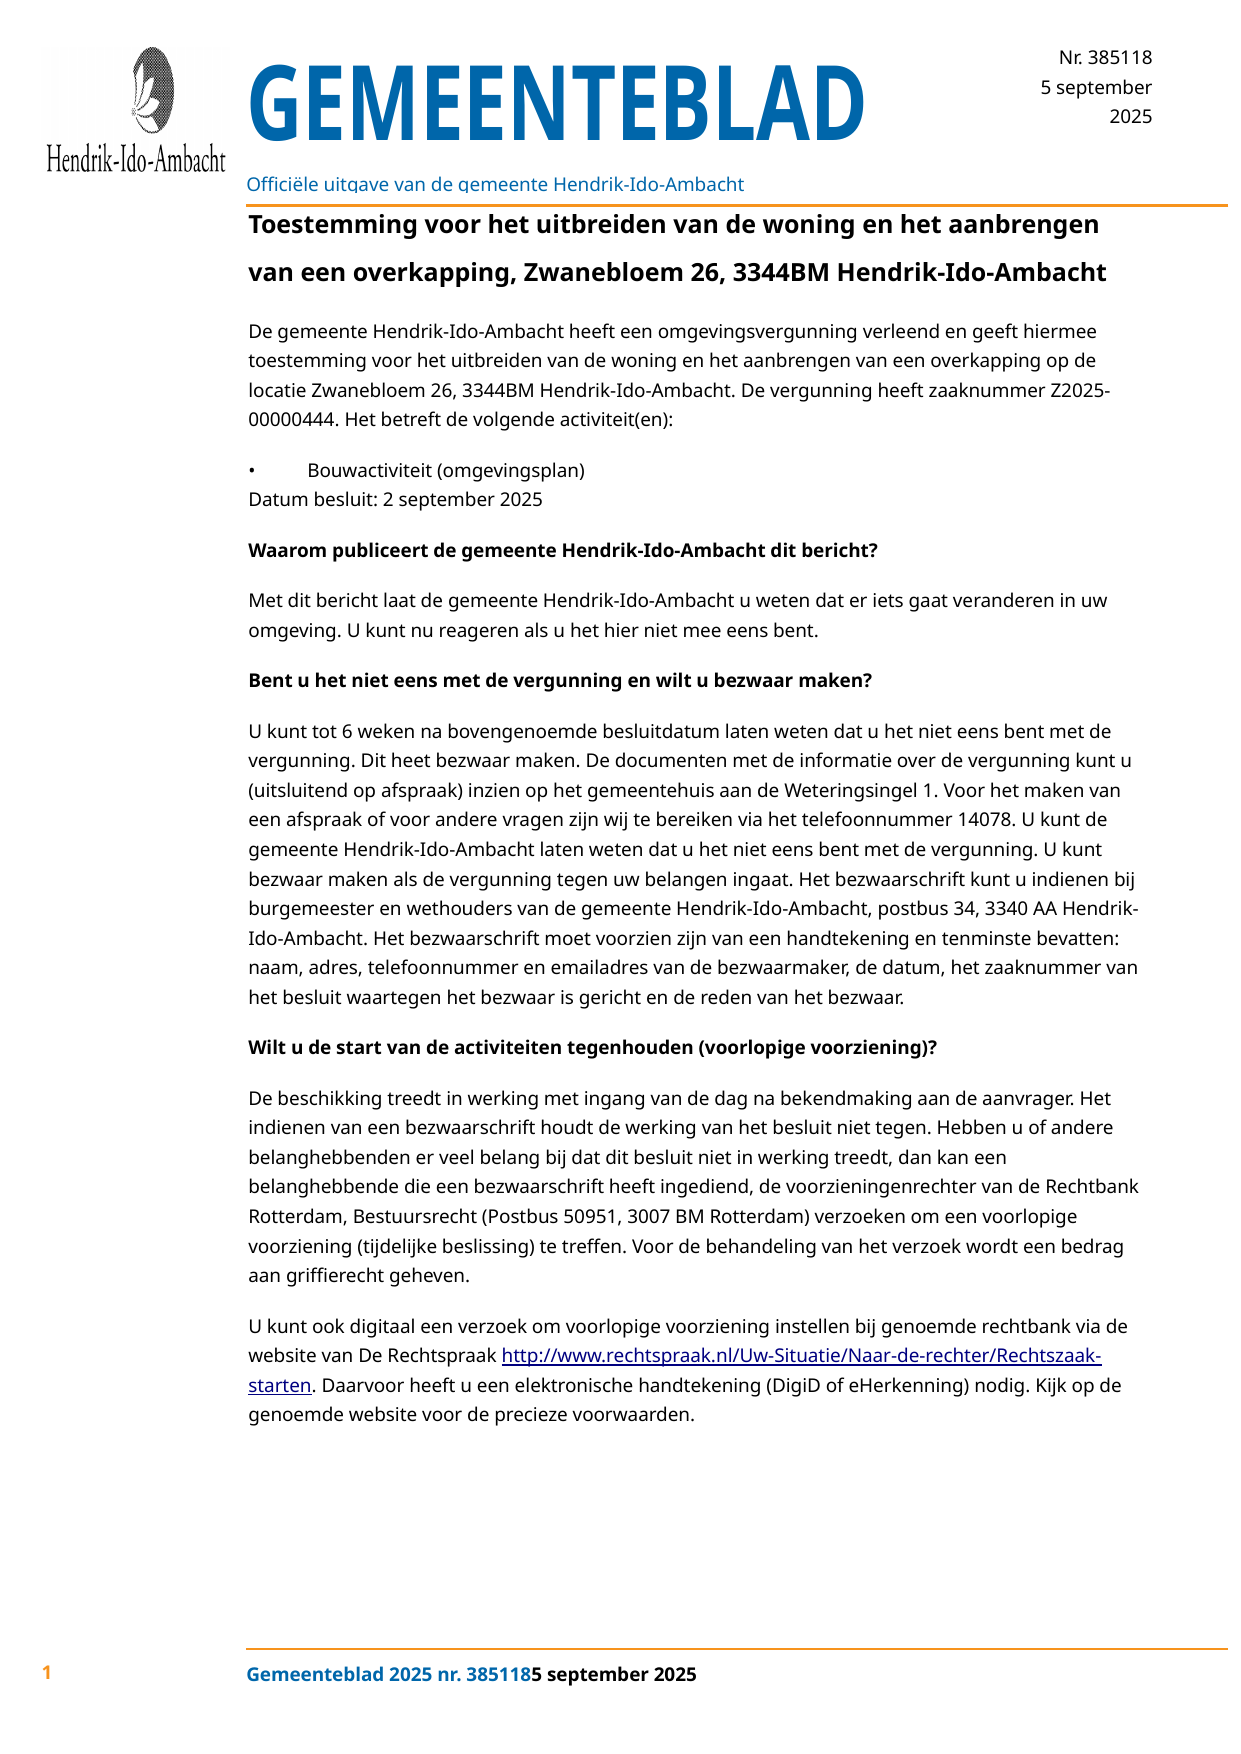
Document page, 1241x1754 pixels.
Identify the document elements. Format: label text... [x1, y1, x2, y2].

text Bent u het niet eens met de vergunning en wilt u bezwaar maken? [248, 667, 1152, 693]
picture [41, 47, 231, 172]
text Met dit bericht laat de gemeente Hendrik-Ido-Ambacht u weten dat er iets gaat veranderen in uw omgeving. U kunt nu reageren als u het hier niet mee eens bent. [248, 587, 1152, 643]
text Waarom publiceert de gemeente Hendrik-Ido-Ambacht dit bericht? [248, 537, 1152, 563]
text De gemeente Hendrik-Ido-Ambacht heeft een omgevingsvergunning verleend en geeft hiermee toestemming voor het uitbreiden van de woning en het aanbrengen van een overkapping op de locatie Zwanebloem 26, 3344BM Hendrik-Ido-Ambacht. De vergunning heeft zaaknummer Z2025-00000444. Het betreft de volgende activiteit(en): [248, 318, 1152, 432]
list Bouwactiviteit (omgevingsplan) [248, 457, 1152, 483]
text De beschikking treedt in werking met ingang van de dag na bekendmaking aan de aanvrager. Het indienen van een bezwaarschrift houdt de werking van het besluit niet tegen. Hebben u of andere belanghebbenden er veel belang bij dat dit besluit niet in werking treedt, dan kan een belanghebbende die een bezwaarschrift heeft ingediend, de voorzieningenrechter van de Rechtbank Rotterdam, Bestuursrecht (Postbus 50951, 3007 BM Rotterdam) verzoeken om een voorlopige voorziening (tijdelijke beslissing) te treffen. Voor de behandeling van het verzoek wordt een bedrag aan griffierecht geheven. [248, 1085, 1152, 1288]
text U kunt ook digitaal een verzoek om voorlopige voorziening instellen bij genoemde rechtbank via de website van De Rechtspraak http://www.rechtspraak.nl/Uw-Situatie/Naar-de-rechter/Rechtszaak-starten. Daarvoor heeft u een elektronische handtekening (DigiD of eHerkenning) nodig. Kijk op de genoemde website voor de precieze voorwaarden. [248, 1313, 1152, 1427]
text Datum besluit: 2 september 2025 [248, 487, 1152, 512]
text Toestemming voor het uitbreiden van de woning en het aanbrengen van een overkapping, Zwanebloem 26, 3344BM Hendrik-Ido-Ambacht [248, 207, 1152, 288]
text U kunt tot 6 weken na bovengenoemde besluitdatum laten weten dat u het niet eens bent met de vergunning. Dit heet bezwaar maken. De documenten met de informatie over de vergunning kunt u (uitsluitend op afspraak) inzien op het gemeentehuis aan de Weteringsingel 1. Voor het maken van een afspraak of voor andere vragen zijn wij te bereiken via het telefoonnummer 14078. U kunt de gemeente Hendrik-Ido-Ambacht laten weten dat u het niet eens bent met de vergunning. U kunt bezwaar maken als de vergunning tegen uw belangen ingaat. Het bezwaarschrift kunt u indienen bij burgemeester en wethouders van de gemeente Hendrik-Ido-Ambacht, postbus 34, 3340 AA Hendrik-Ido-Ambacht. Het bezwaarschrift moet voorzien zijn van een handtekening en tenminste bevatten: naam, adres, telefoonnummer en emailadres van de bezwaarmaker, de datum, het zaaknummer van het besluit waartegen het bezwaar is gericht en de reden van het bezwaar. [248, 718, 1152, 1010]
text Wilt u de start van de activiteiten tegenhouden (voorlopige voorziening)? [248, 1034, 1152, 1060]
